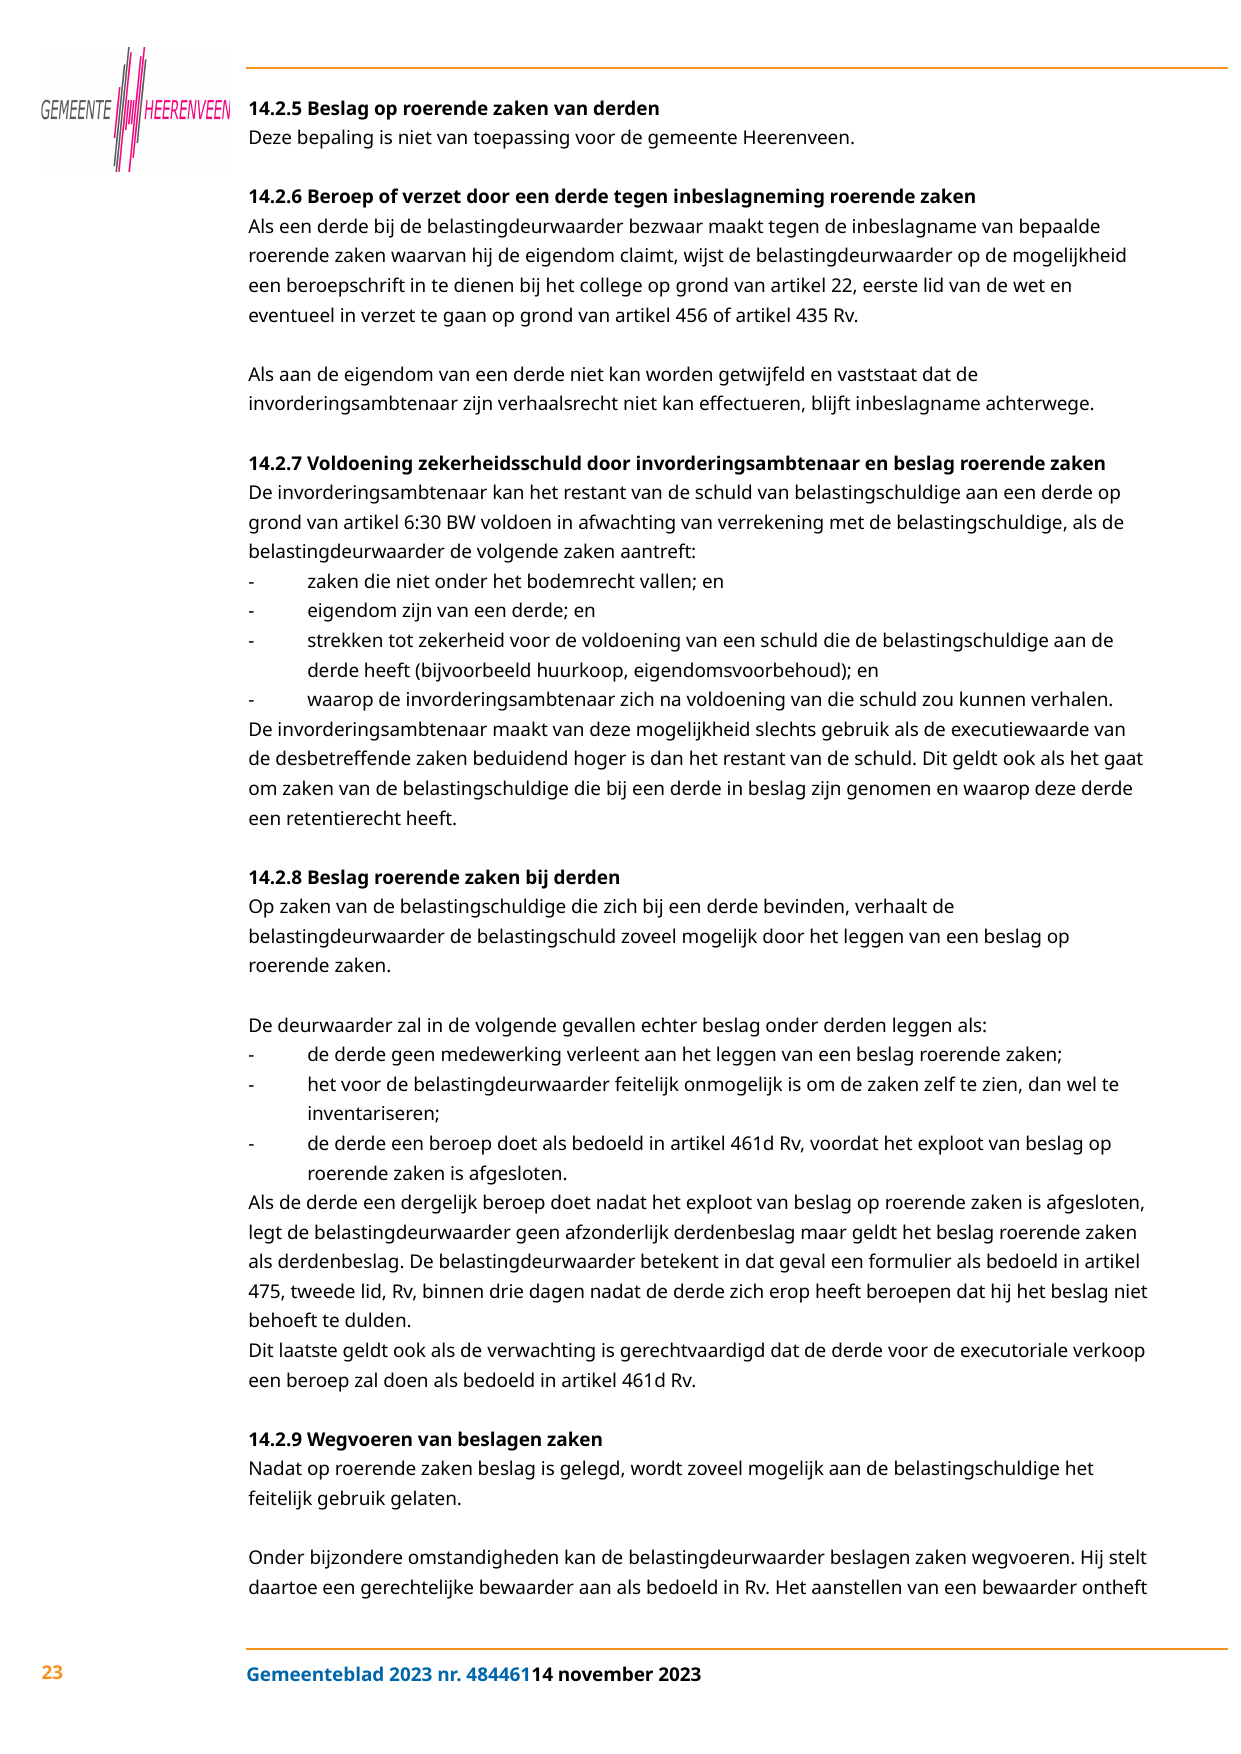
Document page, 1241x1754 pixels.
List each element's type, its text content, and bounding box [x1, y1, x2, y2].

text De deurwaarder zal in de volgende gevallen echter beslag onder derden leggen als: [248, 1012, 1152, 1038]
text Als de derde een dergelijk beroep doet nadat het exploot van beslag op roerende zaken is afgesloten, legt de belastingdeurwaarder geen afzonderlijk derdenbeslag maar geldt het beslag roerende zaken als derdenbeslag. De belastingdeurwaarder betekent in dat geval een formulier als bedoeld in artikel 475, tweede lid, Rv, binnen drie dagen nadat de derde zich erop heeft beroepen dat hij het beslag niet behoeft te dulden. [248, 1189, 1152, 1333]
list het voor de belastingdeurwaarder feitelijk onmogelijk is om de zaken zelf te zien, dan wel te inventariseren; [248, 1071, 1152, 1126]
text De invorderingsambtenaar maakt van deze mogelijkheid slechts gebruik als de executiewaarde van de desbetreffende zaken beduidend hoger is dan het restant van de schuld. Dit geldt ook als het gaat om zaken van de belastingschuldige die bij een derde in beslag zijn genomen en waarop deze derde een retentierecht heeft. [248, 716, 1152, 831]
list waarop de invorderingsambtenaar zich na voldoening van die schuld zou kunnen verhalen. [248, 686, 1152, 712]
text Deze bepaling is niet van toepassing voor de gemeente Heerenveen. [248, 124, 1152, 150]
text 14.2.8 Beslag roerende zaken bij derden [248, 864, 1152, 890]
text Op zaken van de belastingschuldige die zich bij een derde bevinden, verhaalt de belastingdeurwaarder de belastingschuld zoveel mogelijk door het leggen van een beslag op roerende zaken. [248, 893, 1152, 978]
text De invorderingsambtenaar kan het restant van de schuld van belastingschuldige aan een derde op grond van artikel 6:30 BW voldoen in afwachting van verrekening met de belastingschuldige, als de belastingdeurwaarder de volgende zaken aantreft: [248, 479, 1152, 564]
text 14.2.5 Beslag op roerende zaken van derden [248, 95, 1152, 121]
list de derde een beroep doet als bedoeld in artikel 461d Rv, voordat het exploot van beslag op roerende zaken is afgesloten. [248, 1130, 1152, 1186]
text Als een derde bij de belastingdeurwaarder bezwaar maakt tegen de inbeslagname van bepaalde roerende zaken waarvan hij de eigendom claimt, wijst de belastingdeurwaarder op de mogelijkheid een beroepschrift in te dienen bij het college op grond van artikel 22, eerste lid van de wet en eventueel in verzet te gaan op grond van artikel 456 of artikel 435 Rv. [248, 213, 1152, 328]
text Dit laatste geldt ook als de verwachting is gerechtvaardigd dat de derde voor de executoriale verkoop een beroep zal doen als bedoeld in artikel 461d Rv. [248, 1337, 1152, 1393]
list zaken die niet onder het bodemrecht vallen; en [248, 568, 1152, 594]
text Als aan de eigendom van een derde niet kan worden getwijfeld en vaststaat dat de invorderingsambtenaar zijn verhaalsrecht niet kan effectueren, blijft inbeslagname achterwege. [248, 361, 1152, 416]
text 14.2.6 Beroep of verzet door een derde tegen inbeslagneming roerende zaken [248, 183, 1152, 209]
text Nadat op roerende zaken beslag is gelegd, wordt zoveel mogelijk aan de belastingschuldige het feitelijk gebruik gelaten. [248, 1456, 1152, 1511]
text 14.2.7 Voldoening zekerheidsschuld door invorderingsambtenaar en beslag roerende zaken [248, 450, 1152, 476]
list eigendom zijn van een derde; en [248, 598, 1152, 623]
picture [41, 47, 231, 172]
text 14.2.9 Wegvoeren van beslagen zaken [248, 1426, 1152, 1452]
text Onder bijzondere omstandigheden kan de belastingdeurwaarder beslagen zaken wegvoeren. Hij stelt daartoe een gerechtelijke bewaarder aan als bedoeld in Rv. Het aanstellen van een bewaarder ontheft [248, 1544, 1152, 1600]
list strekken tot zekerheid voor de voldoening van een schuld die de belastingschuldige aan de derde heeft (bijvoorbeeld huurkoop, eigendomsvoorbehoud); en [248, 627, 1152, 683]
list de derde geen medewerking verleent aan het leggen van een beslag roerende zaken; [248, 1041, 1152, 1067]
